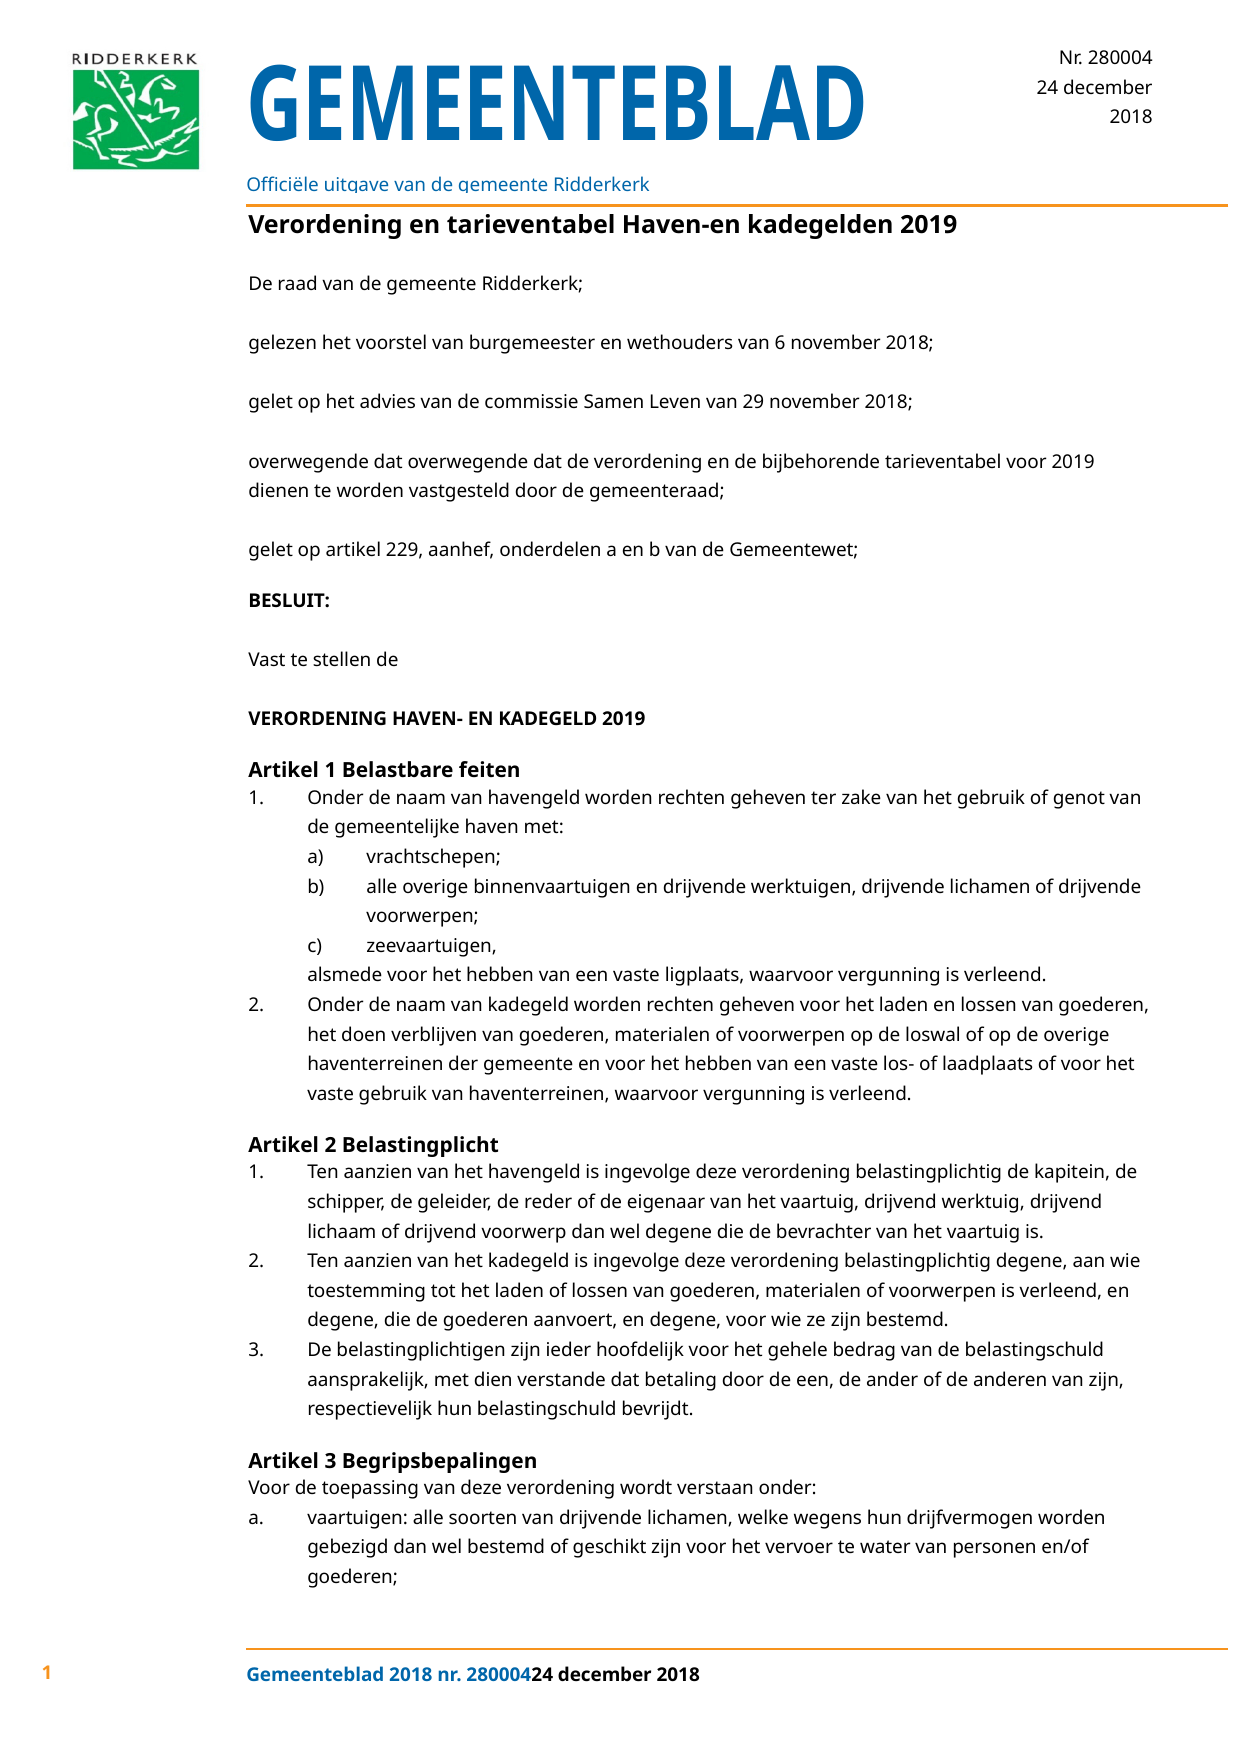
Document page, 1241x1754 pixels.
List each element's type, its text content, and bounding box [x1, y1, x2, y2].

text Vast te stellen de [248, 646, 1152, 672]
list alsmede voor het hebben van een vaste ligplaats, waarvoor vergunning is verleend. [248, 962, 1152, 987]
picture [41, 47, 231, 172]
list vrachtschepen; [307, 843, 1152, 869]
text gelet op het advies van de commissie Samen Leven van 29 november 2018; [248, 389, 1152, 414]
list Ten aanzien van het kadegeld is ingevolge deze verordening belastingplichtig degene, aan wie toestemming tot het laden of lossen van goederen, materialen of voorwerpen is verleend, en degene, die de goederen aanvoert, en degene, voor wie ze zijn bestemd. [248, 1247, 1152, 1332]
list vaartuigen: alle soorten van drijvende lichamen, welke wegens hun drijfvermogen worden gebezigd dan wel bestemd of geschikt zijn voor het vervoer te water van personen en/of goederen; [248, 1504, 1152, 1589]
text Verordening en tarieventabel Haven-en kadegelden 2019 [248, 207, 1152, 241]
text gelet op artikel 229, aanhef, onderdelen a en b van de Gemeentewet; [248, 537, 1152, 562]
text Voor de toepassing van deze verordening wordt verstaan onder: [248, 1474, 1152, 1500]
text BESLUIT: [248, 587, 1152, 613]
list zeevaartuigen, [307, 932, 1152, 958]
text overwegende dat overwegende dat de verordening en de bijbehorende tarieventabel voor 2019 dienen te worden vastgesteld door de gemeenteraad; [248, 448, 1152, 503]
text Artikel 2 Belastingplicht [248, 1130, 1152, 1159]
text gelezen het voorstel van burgemeester en wethouders van 6 november 2018; [248, 329, 1152, 355]
list alle overige binnenvaartuigen en drijvende werktuigen, drijvende lichamen of drijvende voorwerpen; [307, 873, 1152, 928]
list De belastingplichtigen zijn ieder hoofdelijk voor het gehele bedrag van de belastingschuld aansprakelijk, met dien verstande dat betaling door de een, de ander of de anderen van zijn, respectievelijk hun belastingschuld bevrijdt. [248, 1336, 1152, 1421]
list Ten aanzien van het havengeld is ingevolge deze verordening belastingplichtig de kapitein, de schipper, de geleider, de reder of de eigenaar van het vaartuig, drijvend werktuig, drijvend lichaam of drijvend voorwerp dan wel degene die de bevrachter van het vaartuig is. [248, 1159, 1152, 1244]
list Onder de naam van kadegeld worden rechten geheven voor het laden en lossen van goederen, het doen verblijven van goederen, materialen of voorwerpen op de loswal of op de overige haventerreinen der gemeente en voor het hebben van een vaste los- of laadplaats of voor het vaste gebruik van haventerreinen, waarvoor vergunning is verleend. [248, 991, 1152, 1106]
text Artikel 3 Begripsbepalingen [248, 1446, 1152, 1474]
text De raad van de gemeente Ridderkerk; [248, 270, 1152, 296]
list Onder de naam van havengeld worden rechten geheven ter zake van het gebruik of genot van de gemeentelijke haven met: [248, 784, 1152, 839]
text VERORDENING HAVEN- EN KADEGELD 2019 [248, 705, 1152, 731]
text Artikel 1 Belastbare feiten [248, 756, 1152, 784]
